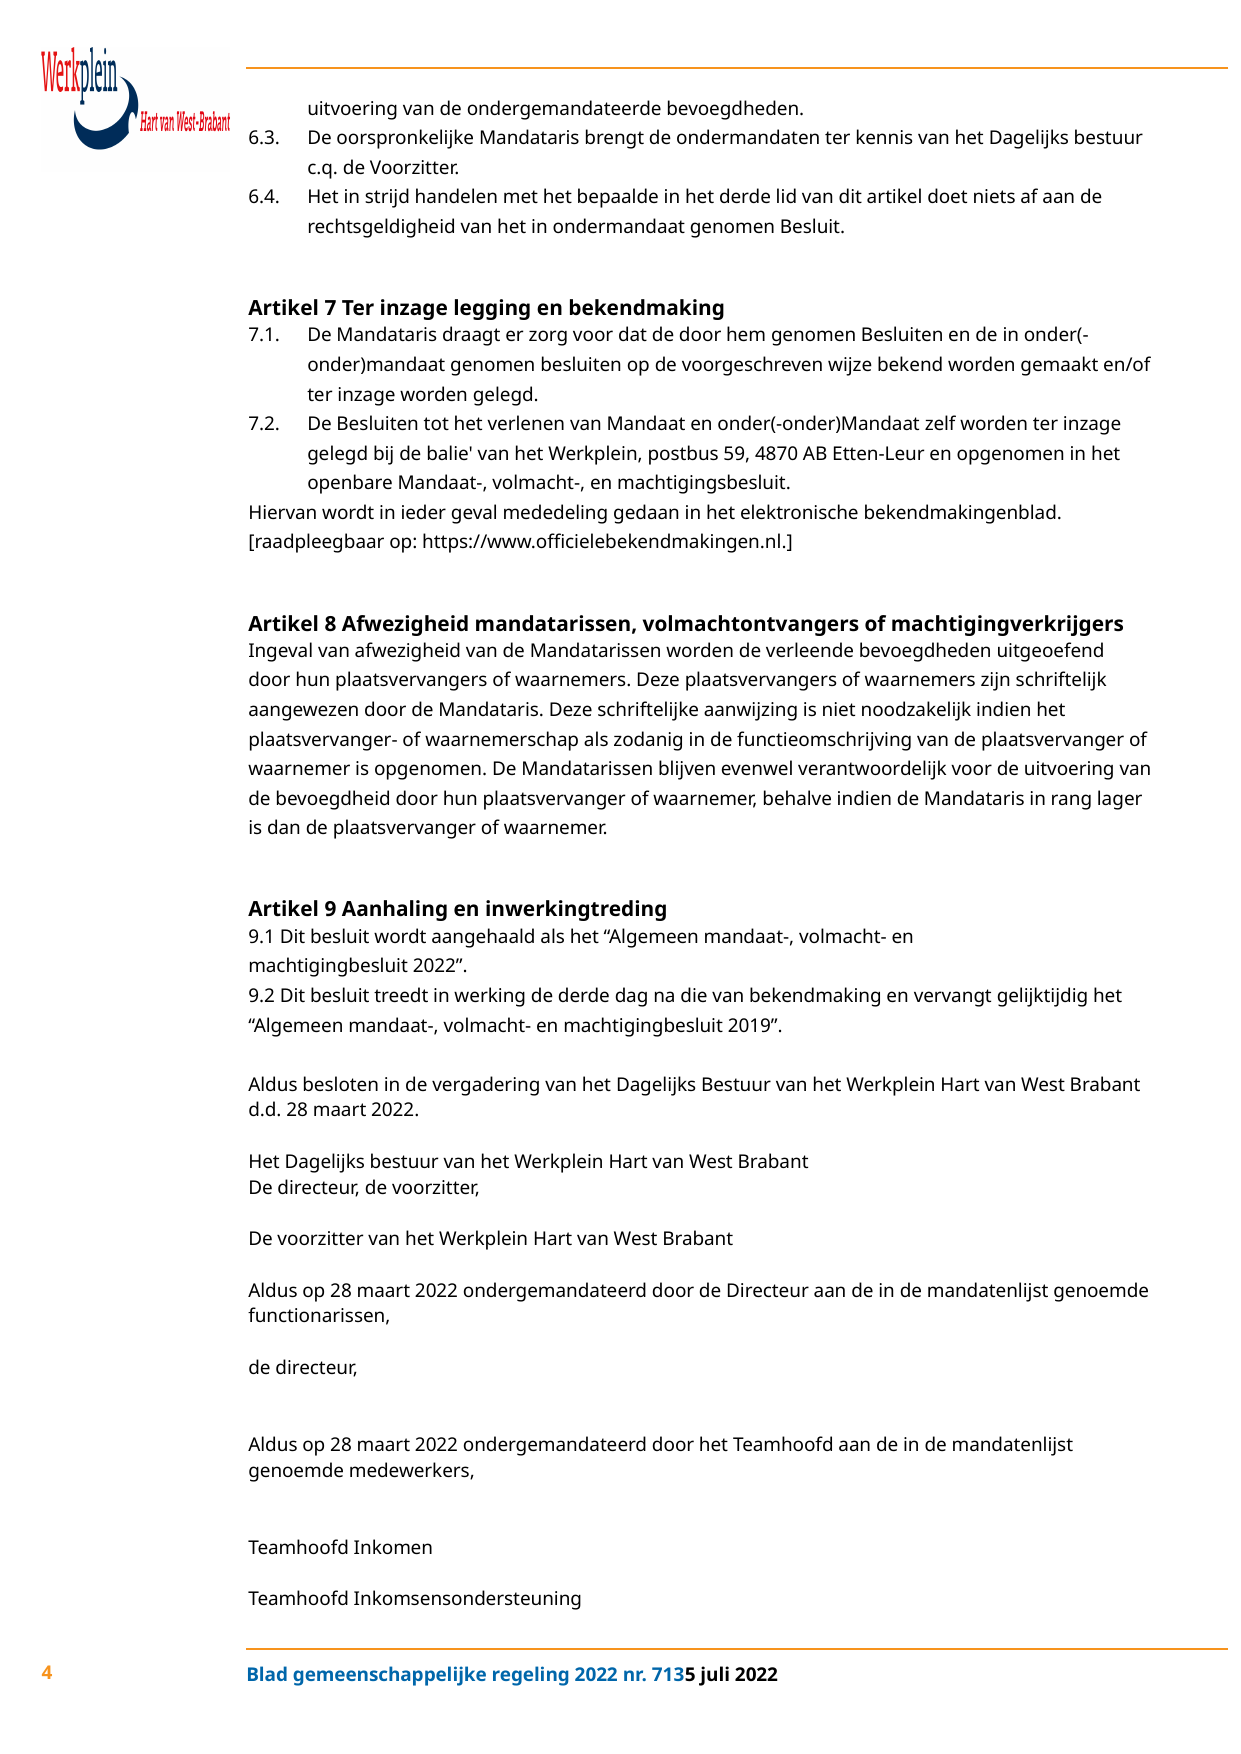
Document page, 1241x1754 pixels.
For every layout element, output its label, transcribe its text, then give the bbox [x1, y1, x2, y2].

text Teamhoofd Inkomsensondersteuning [248, 1586, 1152, 1611]
text machtigingbesluit 2022”. [248, 953, 1152, 978]
list Het in strijd handelen met het bepaalde in het derde lid van dit artikel doet niets af aan de rechtsgeldigheid van het in ondermandaat genomen Besluit. [248, 183, 1152, 239]
list De Mandataris draagt er zorg voor dat de door hem genomen Besluiten en de in onder(-onder)mandaat genomen besluiten op de voorgeschreven wijze bekend worden gemaakt en/of ter inzage worden gelegd. [248, 322, 1152, 406]
text Aldus op 28 maart 2022 ondergemandateerd door het Teamhoofd aan de in de mandatenlijst genoemde medewerkers, [248, 1431, 1152, 1483]
list De Besluiten tot het verlenen van Mandaat en onder(-onder)Mandaat zelf worden ter inzage gelegd bij de balie' van het Werkplein, postbus 59, 4870 AB Etten-Leur en opgenomen in het openbare Mandaat-, volmacht-, en machtigingsbesluit. [248, 410, 1152, 495]
text De voorzitter van het Werkplein Hart van West Brabant [248, 1225, 1152, 1251]
text [raadpleegbaar op: https://www.officielebekendmakingen.nl.] [248, 529, 1152, 554]
text Teamhoofd Inkomen [248, 1534, 1152, 1560]
text De directeur, de voorzitter, [248, 1174, 1152, 1199]
list uitvoering van de ondergemandateerde bevoegdheden. [248, 95, 1152, 121]
text de directeur, [248, 1354, 1152, 1380]
text 9.1 Dit besluit wordt aangehaald als het “Algemeen mandaat-, volmacht- en [248, 923, 1152, 949]
text Het Dagelijks bestuur van het Werkplein Hart van West Brabant [248, 1148, 1152, 1174]
text 9.2 Dit besluit treedt in werking de derde dag na die van bekendmaking en vervangt gelijktijdig het “Algemeen mandaat-, volmacht- en machtigingbesluit 2019”. [248, 982, 1152, 1037]
picture [41, 47, 231, 172]
text Hiervan wordt in ieder geval mededeling gedaan in het elektronische bekendmakingenblad. [248, 499, 1152, 525]
list De oorspronkelijke Mandataris brengt de ondermandaten ter kennis van het Dagelijks bestuur c.q. de Voorzitter. [248, 124, 1152, 180]
text Artikel 8 Afwezigheid mandatarissen, volmachtontvangers of machtigingverkrijgers [248, 609, 1152, 637]
text Artikel 7 Ter inzage legging en bekendmaking [248, 293, 1152, 322]
text Aldus besloten in de vergadering van het Dagelijks Bestuur van het Werkplein Hart van West Brabant d.d. 28 maart 2022. [248, 1071, 1152, 1122]
text Artikel 9 Aanhaling en inwerkingtreding [248, 894, 1152, 923]
text Ingeval van afwezigheid van de Mandatarissen worden de verleende bevoegdheden uitgeoefend door hun plaatsvervangers of waarnemers. Deze plaatsvervangers of waarnemers zijn schriftelijk aangewezen door de Mandataris. Deze schriftelijke aanwijzing is niet noodzakelijk indien het plaatsvervanger- of waarnemerschap als zodanig in de functieomschrijving van de plaatsvervanger of waarnemer is opgenomen. De Mandatarissen blijven evenwel verantwoordelijk voor de uitvoering van de bevoegdheid door hun plaatsvervanger of waarnemer, behalve indien de Mandataris in rang lager is dan de plaatsvervanger of waarnemer. [248, 637, 1152, 840]
text Aldus op 28 maart 2022 ondergemandateerd door de Directeur aan de in de mandatenlijst genoemde functionarissen, [248, 1277, 1152, 1328]
